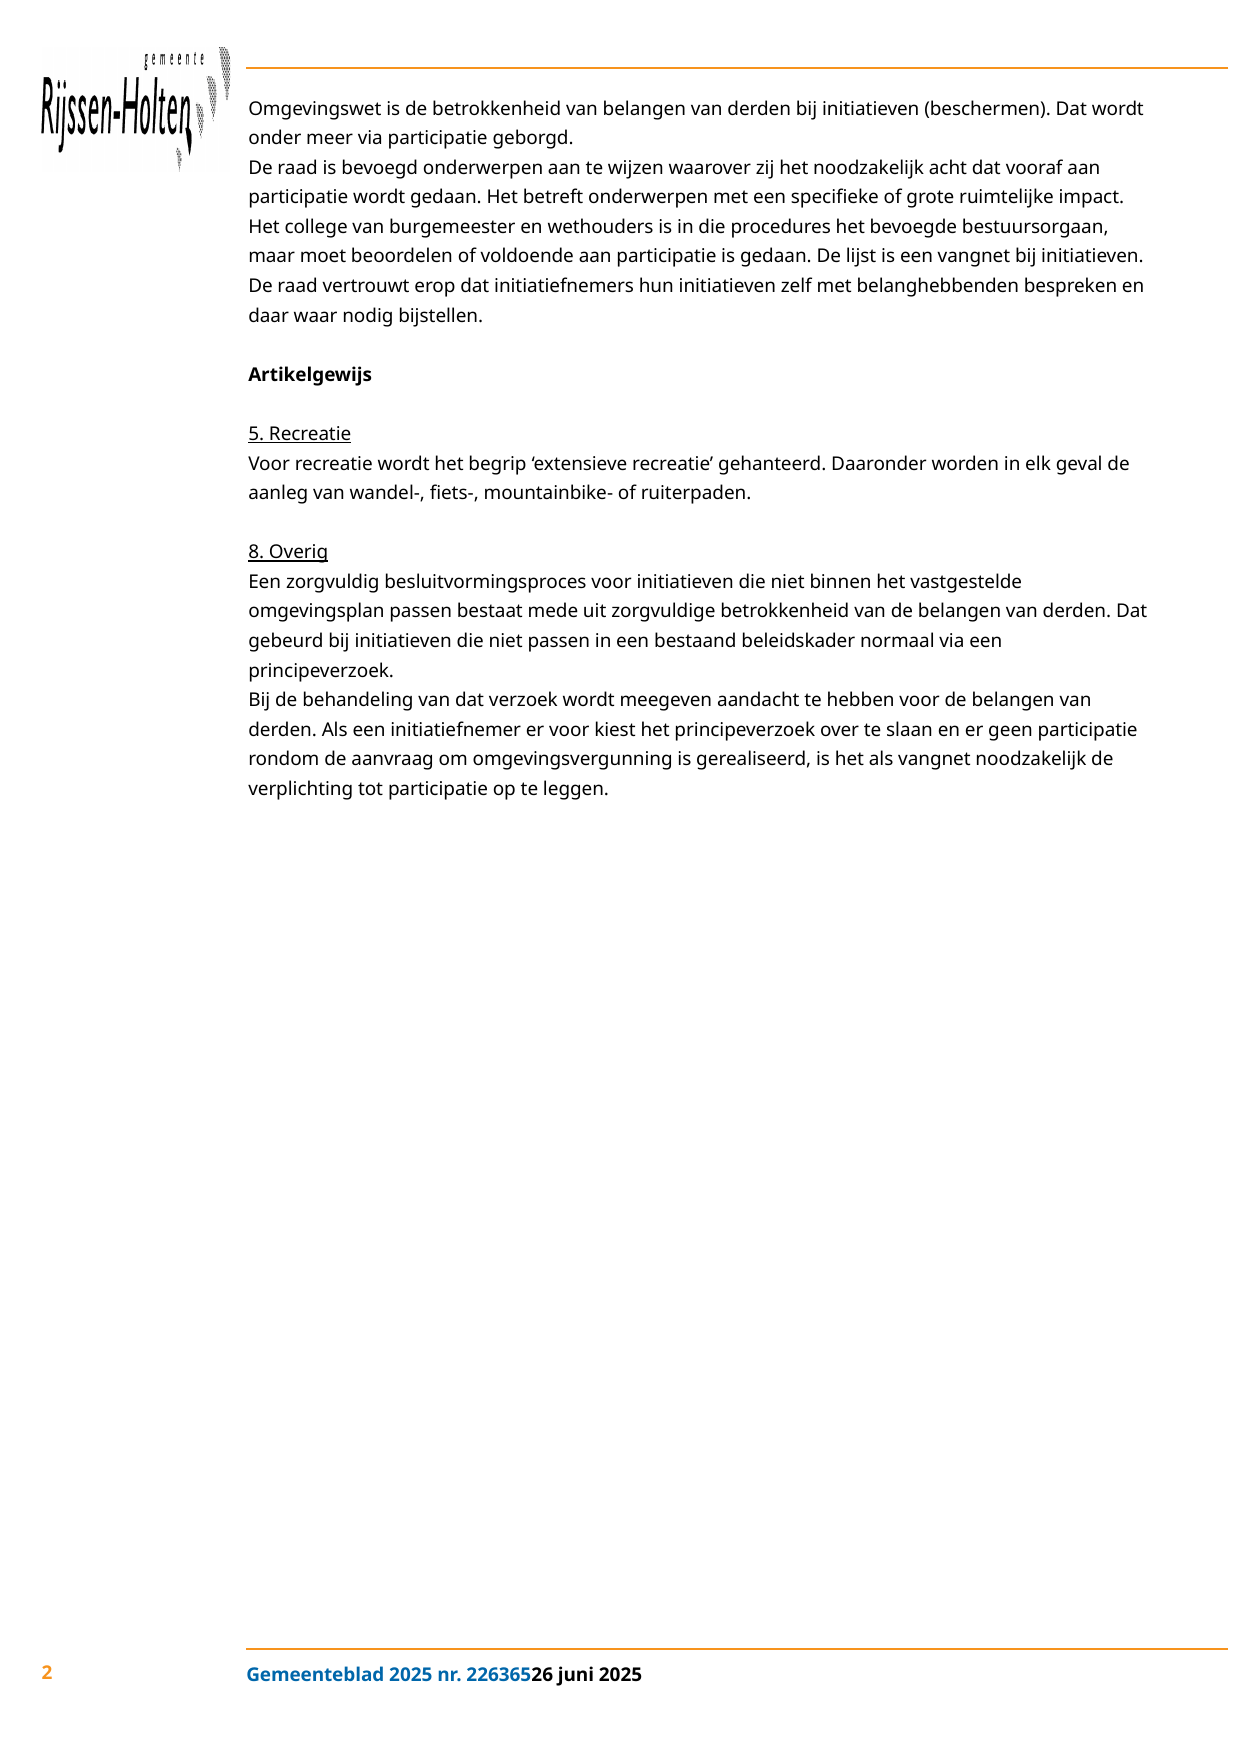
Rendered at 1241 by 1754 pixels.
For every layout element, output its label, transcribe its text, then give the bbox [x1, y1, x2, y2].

text Artikelgewijs [248, 361, 1152, 387]
text Voor recreatie wordt het begrip ‘extensieve recreatie’ gehanteerd. Daaronder worden in elk geval de aanleg van wandel-, fiets-, mountainbike- of ruiterpaden. [248, 450, 1152, 505]
text 5. Recreatie [248, 420, 1152, 446]
text Bij de behandeling van dat verzoek wordt meegeven aandacht te hebben voor de belangen van derden. Als een initiatiefnemer er voor kiest het principeverzoek over te slaan en er geen participatie rondom de aanvraag om omgevingsvergunning is gerealiseerd, is het als vangnet noodzakelijk de verplichting tot participatie op te leggen. [248, 686, 1152, 801]
text Het college van burgemeester en wethouders is in die procedures het bevoegde bestuursorgaan, maar moet beoordelen of voldoende aan participatie is gedaan. De lijst is een vangnet bij initiatieven. De raad vertrouwt erop dat initiatiefnemers hun initiatieven zelf met belanghebbenden bespreken en daar waar nodig bijstellen. [248, 213, 1152, 328]
picture [41, 47, 231, 172]
text Omgevingswet is de betrokkenheid van belangen van derden bij initiatieven (beschermen). Dat wordt onder meer via participatie geborgd. [248, 95, 1152, 150]
text Een zorgvuldig besluitvormingsproces voor initiatieven die niet binnen het vastgestelde omgevingsplan passen bestaat mede uit zorgvuldige betrokkenheid van de belangen van derden. Dat gebeurd bij initiatieven die niet passen in een bestaand beleidskader normaal via een principeverzoek. [248, 568, 1152, 683]
text 8. Overig [248, 538, 1152, 564]
text De raad is bevoegd onderwerpen aan te wijzen waarover zij het noodzakelijk acht dat vooraf aan participatie wordt gedaan. Het betreft onderwerpen met een specifieke of grote ruimtelijke impact. [248, 154, 1152, 209]
